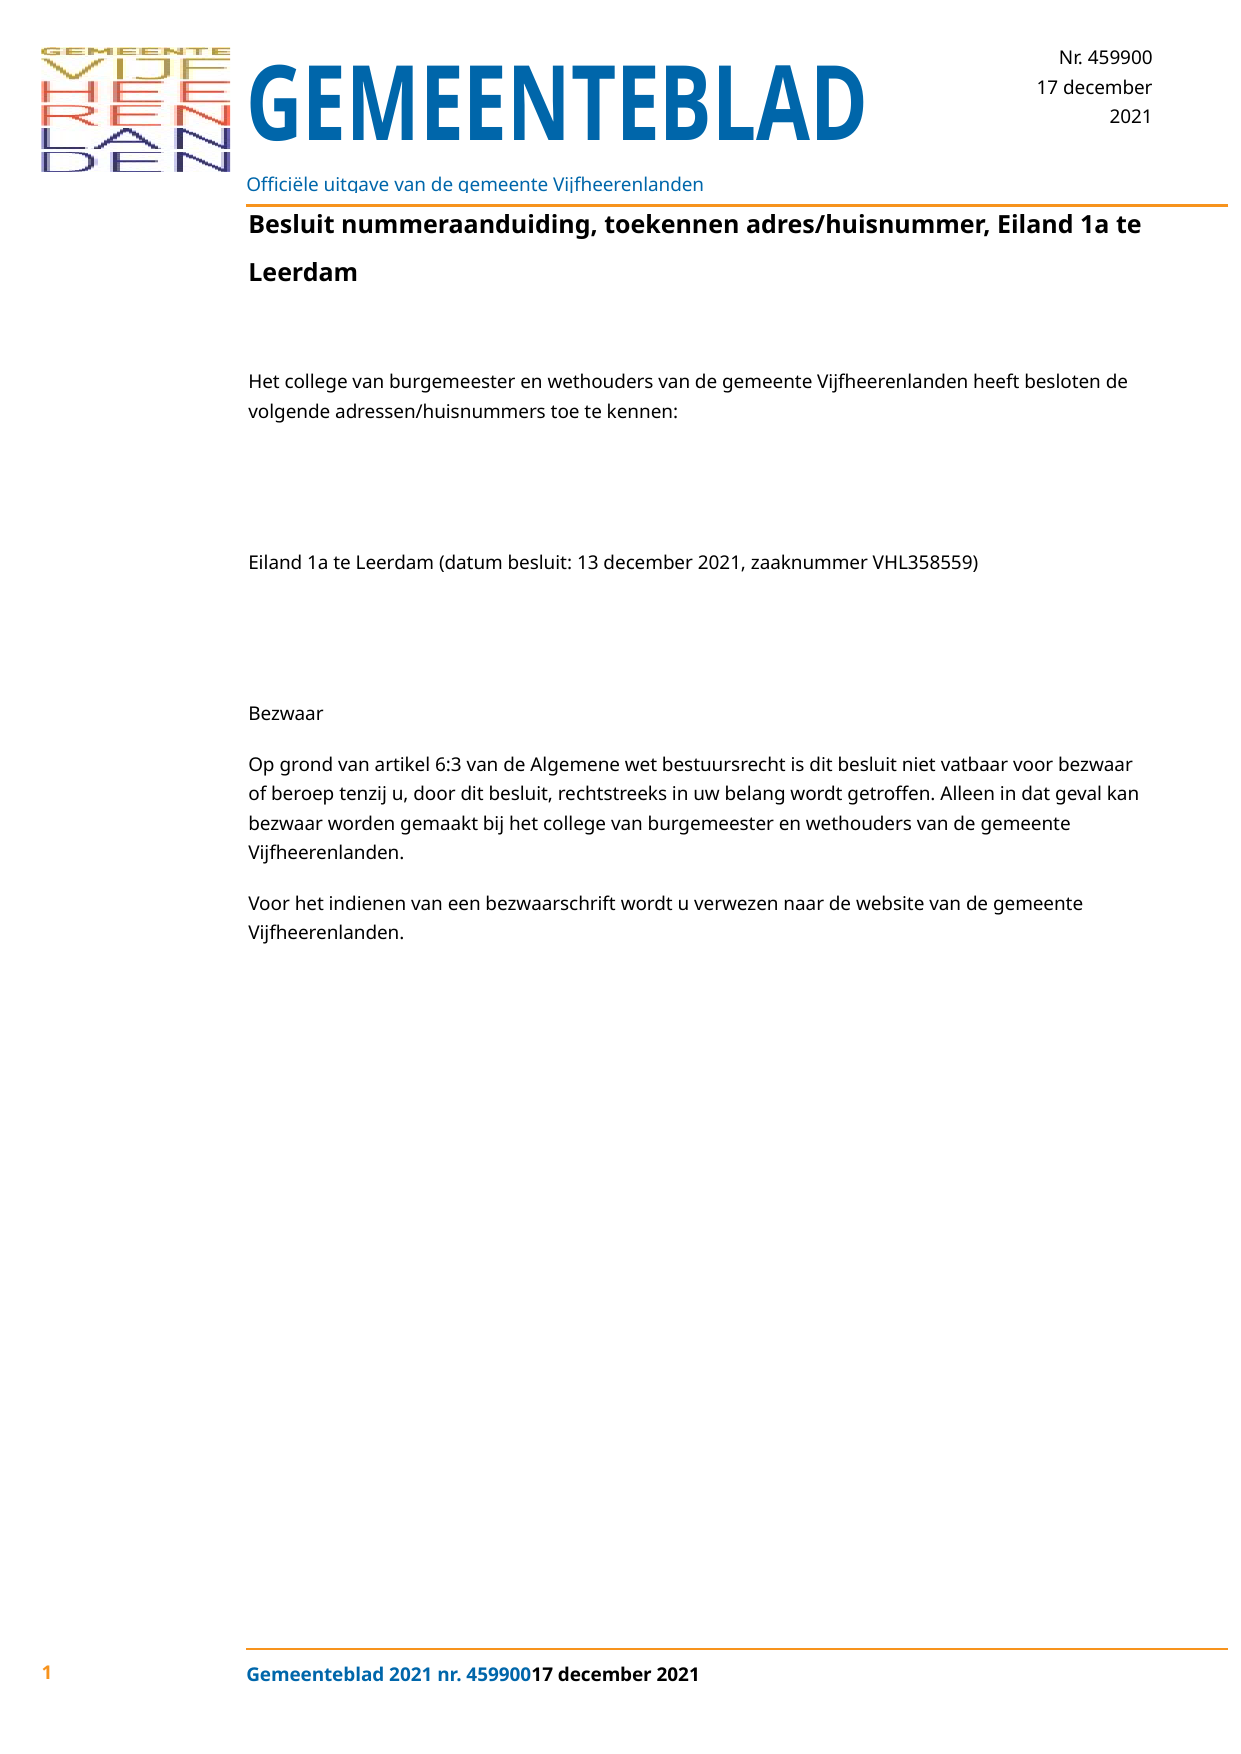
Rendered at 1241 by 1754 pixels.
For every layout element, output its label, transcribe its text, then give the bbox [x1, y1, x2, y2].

text Het college van burgemeester en wethouders van de gemeente Vijfheerenlanden heeft besloten de volgende adressen/huisnummers toe te kennen: [248, 368, 1152, 424]
picture [41, 47, 231, 172]
text Voor het indienen van een bezwaarschrift wordt u verwezen naar de website van de gemeente Vijfheerenlanden. [248, 890, 1152, 945]
text Besluit nummeraanduiding, toekennen adres/huisnummer, Eiland 1a te Leerdam [248, 207, 1152, 288]
text Bezwaar [248, 700, 1152, 726]
text Eiland 1a te Leerdam (datum besluit: 13 december 2021, zaaknummer VHL358559) [248, 549, 1152, 575]
text Op grond van artikel 6:3 van de Algemene wet bestuursrecht is dit besluit niet vatbaar voor bezwaar of beroep tenzij u, door dit besluit, rechtstreeks in uw belang wordt getroffen. Alleen in dat geval kan bezwaar worden gemaakt bij het college van burgemeester en wethouders van de gemeente Vijfheerenlanden. [248, 751, 1152, 865]
